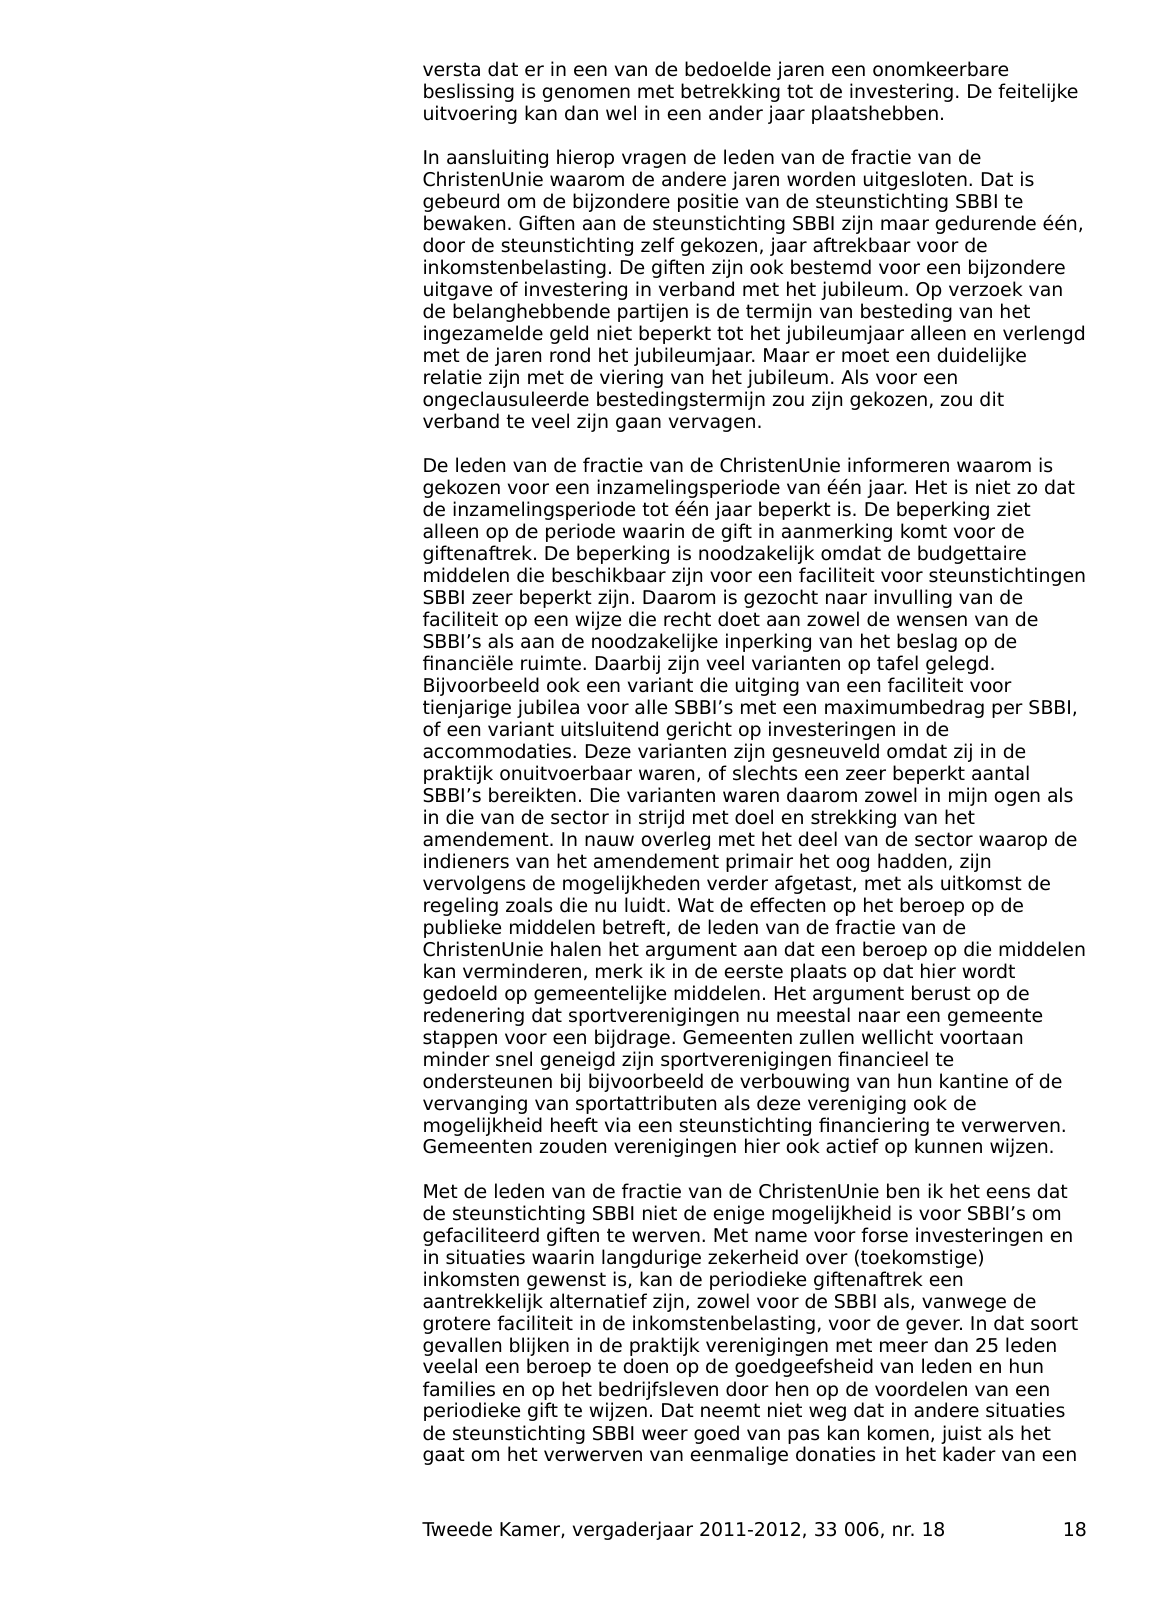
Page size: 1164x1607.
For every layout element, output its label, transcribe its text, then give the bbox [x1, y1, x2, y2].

text De leden van de fractie van de ChristenUnie informeren waarom is gekozen voor een inzamelingsperiode van één jaar. Het is niet zo dat de inzamelingsperiode tot één jaar beperkt is. De beperking ziet alleen op de periode waarin de gift in aanmerking komt voor de giftenaftrek. De beperking is noodzakelijk omdat de budgettaire middelen die beschikbaar zijn voor een faciliteit voor steunstichtingen SBBI zeer beperkt zijn. Daarom is gezocht naar invulling van de faciliteit op een wijze die recht doet aan zowel de wensen van de SBBI’s als aan de noodzakelijke inperking van het beslag op de financiële ruimte. Daarbij zijn veel varianten op tafel gelegd. Bijvoorbeeld ook een variant die uitging van een faciliteit voor tienjarige jubilea voor alle SBBI’s met een maximumbedrag per SBBI, of een variant uitsluitend gericht op investeringen in de accommodaties. Deze varianten zijn gesneuveld omdat zij in de praktijk onuitvoerbaar waren, of slechts een zeer beperkt aantal SBBI’s bereikten. Die varianten waren daarom zowel in mijn ogen als in die van de sector in strijd met doel en strekking van het amendement. In nauw overleg met het deel van de sector waarop de indieners van het amendement primair het oog hadden, zijn vervolgens de mogelijkheden verder afgetast, met als uitkomst de regeling zoals die nu luidt. Wat de effecten op het beroep op de publieke middelen betreft, de leden van de fractie van de ChristenUnie halen het argument aan dat een beroep op die middelen kan verminderen, merk ik in de eerste plaats op dat hier wordt gedoeld op gemeentelijke middelen. Het argument berust op de redenering dat sportverenigingen nu meestal naar een gemeente stappen voor een bijdrage. Gemeenten zullen wellicht voortaan minder snel geneigd zijn sportverenigingen financieel te ondersteunen bij bijvoorbeeld de verbouwing van hun kantine of de vervanging van sportattributen als deze vereniging ook de mogelijkheid heeft via een steunstichting financiering te verwerven. Gemeenten zouden verenigingen hier ook actief op kunnen wijzen. [422, 455, 1087, 1158]
text Met de leden van de fractie van de ChristenUnie ben ik het eens dat de steunstichting SBBI niet de enige mogelijkheid is voor SBBI’s om gefaciliteerd giften te werven. Met name voor forse investeringen en in situaties waarin langdurige zekerheid over (toekomstige) inkomsten gewenst is, kan de periodieke giftenaftrek een aantrekkelijk alternatief zijn, zowel voor de SBBI als, vanwege de grotere faciliteit in de inkomstenbelasting, voor de gever. In dat soort gevallen blijken in de praktijk verenigingen met meer dan 25 leden veelal een beroep te doen op de goedgeefsheid van leden en hun families en op het bedrijfsleven door hen op de voordelen van een periodieke gift te wijzen. Dat neemt niet weg dat in andere situaties de steunstichting SBBI weer goed van pas kan komen, juist als het gaat om het verwerven van eenmalige donaties in het kader van een [422, 1181, 1087, 1466]
text In aansluiting hierop vragen de leden van de fractie van de ChristenUnie waarom de andere jaren worden uitgesloten. Dat is gebeurd om de bijzondere positie van de steunstichting SBBI te bewaken. Giften aan de steunstichting SBBI zijn maar gedurende één, door de steunstichting zelf gekozen, jaar aftrekbaar voor de inkomstenbelasting. De giften zijn ook bestemd voor een bijzondere uitgave of investering in verband met het jubileum. Op verzoek van de belanghebbende partijen is de termijn van besteding van het ingezamelde geld niet beperkt tot het jubileumjaar alleen en verlengd met de jaren rond het jubileumjaar. Maar er moet een duidelijke relatie zijn met de viering van het jubileum. Als voor een ongeclausuleerde bestedingstermijn zou zijn gekozen, zou dit verband te veel zijn gaan vervagen. [422, 147, 1087, 433]
text versta dat er in een van de bedoelde jaren een onomkeerbare beslissing is genomen met betrekking tot de investering. De feitelijke uitvoering kan dan wel in een ander jaar plaatshebben. [422, 59, 1087, 125]
